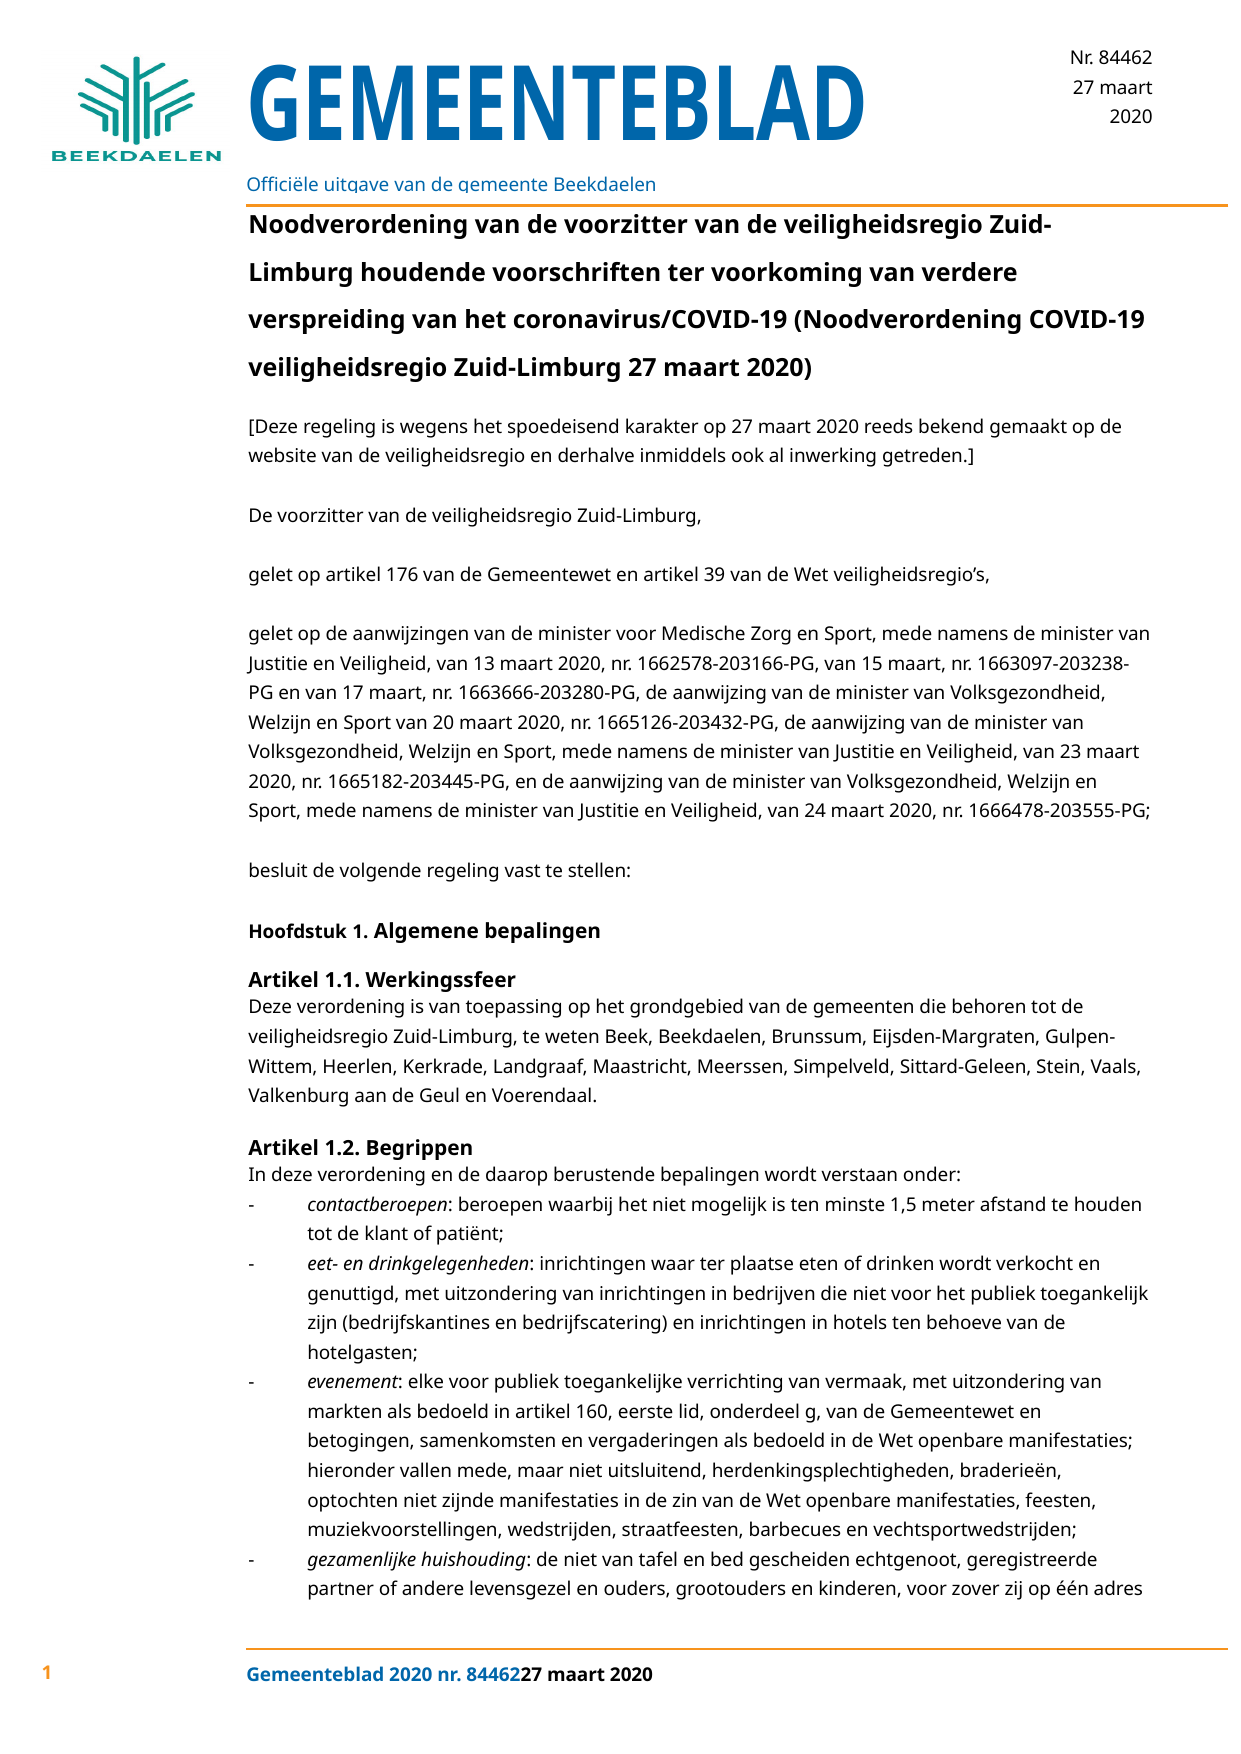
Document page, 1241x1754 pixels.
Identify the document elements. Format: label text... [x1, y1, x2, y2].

text In deze verordening en de daarop berustende bepalingen wordt verstaan onder: [248, 1161, 1152, 1187]
text Hoofdstuk 1. Algemene bepalingen [248, 916, 1152, 944]
list evenement: elke voor publiek toegankelijke verrichting van vermaak, met uitzondering van markten als bedoeld in artikel 160, eerste lid, onderdeel g, van de Gemeentewet en betogingen, samenkomsten en vergaderingen als bedoeld in de Wet openbare manifestaties; hieronder vallen mede, maar niet uitsluitend, herdenkingsplechtigheden, braderieën, optochten niet zijnde manifestaties in de zin van de Wet openbare manifestaties, feesten, muziekvoorstellingen, wedstrijden, straatfeesten, barbecues en vechtsportwedstrijden; [248, 1368, 1152, 1542]
text [Deze regeling is wegens het spoedeisend karakter op 27 maart 2020 reeds bekend gemaakt op de website van de veiligheidsregio en derhalve inmiddels ook al inwerking getreden.] [248, 413, 1152, 468]
picture [41, 47, 231, 172]
list gezamenlijke huishouding: de niet van tafel en bed gescheiden echtgenoot, geregistreerde partner of andere levensgezel en ouders, grootouders en kinderen, voor zover zij op één adres [248, 1546, 1152, 1601]
text Artikel 1.1. Werkingssfeer [248, 965, 1152, 994]
text De voorzitter van de veiligheidsregio Zuid-Limburg, [248, 502, 1152, 528]
text gelet op artikel 176 van de Gemeentewet en artikel 39 van de Wet veiligheidsregio’s, [248, 561, 1152, 587]
text Artikel 1.2. Begrippen [248, 1133, 1152, 1161]
text besluit de volgende regeling vast te stellen: [248, 857, 1152, 883]
text Deze verordening is van toepassing op het grondgebied van de gemeenten die behoren tot de veiligheidsregio Zuid-Limburg, te weten Beek, Beekdaelen, Brunssum, Eijsden-Margraten, Gulpen-Wittem, Heerlen, Kerkrade, Landgraaf, Maastricht, Meerssen, Simpelveld, Sittard-Geleen, Stein, Vaals, Valkenburg aan de Geul en Voerendaal. [248, 994, 1152, 1108]
text gelet op de aanwijzingen van de minister voor Medische Zorg en Sport, mede namens de minister van Justitie en Veiligheid, van 13 maart 2020, nr. 1662578-203166-PG, van 15 maart, nr. 1663097-203238-PG en van 17 maart, nr. 1663666-203280-PG, de aanwijzing van de minister van Volksgezondheid, Welzijn en Sport van 20 maart 2020, nr. 1665126-203432-PG, de aanwijzing van de minister van Volksgezondheid, Welzijn en Sport, mede namens de minister van Justitie en Veiligheid, van 23 maart 2020, nr. 1665182-203445-PG, en de aanwijzing van de minister van Volksgezondheid, Welzijn en Sport, mede namens de minister van Justitie en Veiligheid, van 24 maart 2020, nr. 1666478-203555-PG; [248, 620, 1152, 823]
list eet- en drinkgelegenheden: inrichtingen waar ter plaatse eten of drinken wordt verkocht en genuttigd, met uitzondering van inrichtingen in bedrijven die niet voor het publiek toegankelijk zijn (bedrijfskantines en bedrijfscatering) en inrichtingen in hotels ten behoeve van de hotelgasten; [248, 1250, 1152, 1364]
list contactberoepen: beroepen waarbij het niet mogelijk is ten minste 1,5 meter afstand te houden tot de klant of patiënt; [248, 1191, 1152, 1246]
text Noodverordening van de voorzitter van de veiligheidsregio Zuid-Limburg houdende voorschriften ter voorkoming van verdere verspreiding van het coronavirus/COVID-19 (Noodverordening COVID-19 veiligheidsregio Zuid-Limburg 27 maart 2020) [248, 207, 1152, 384]
